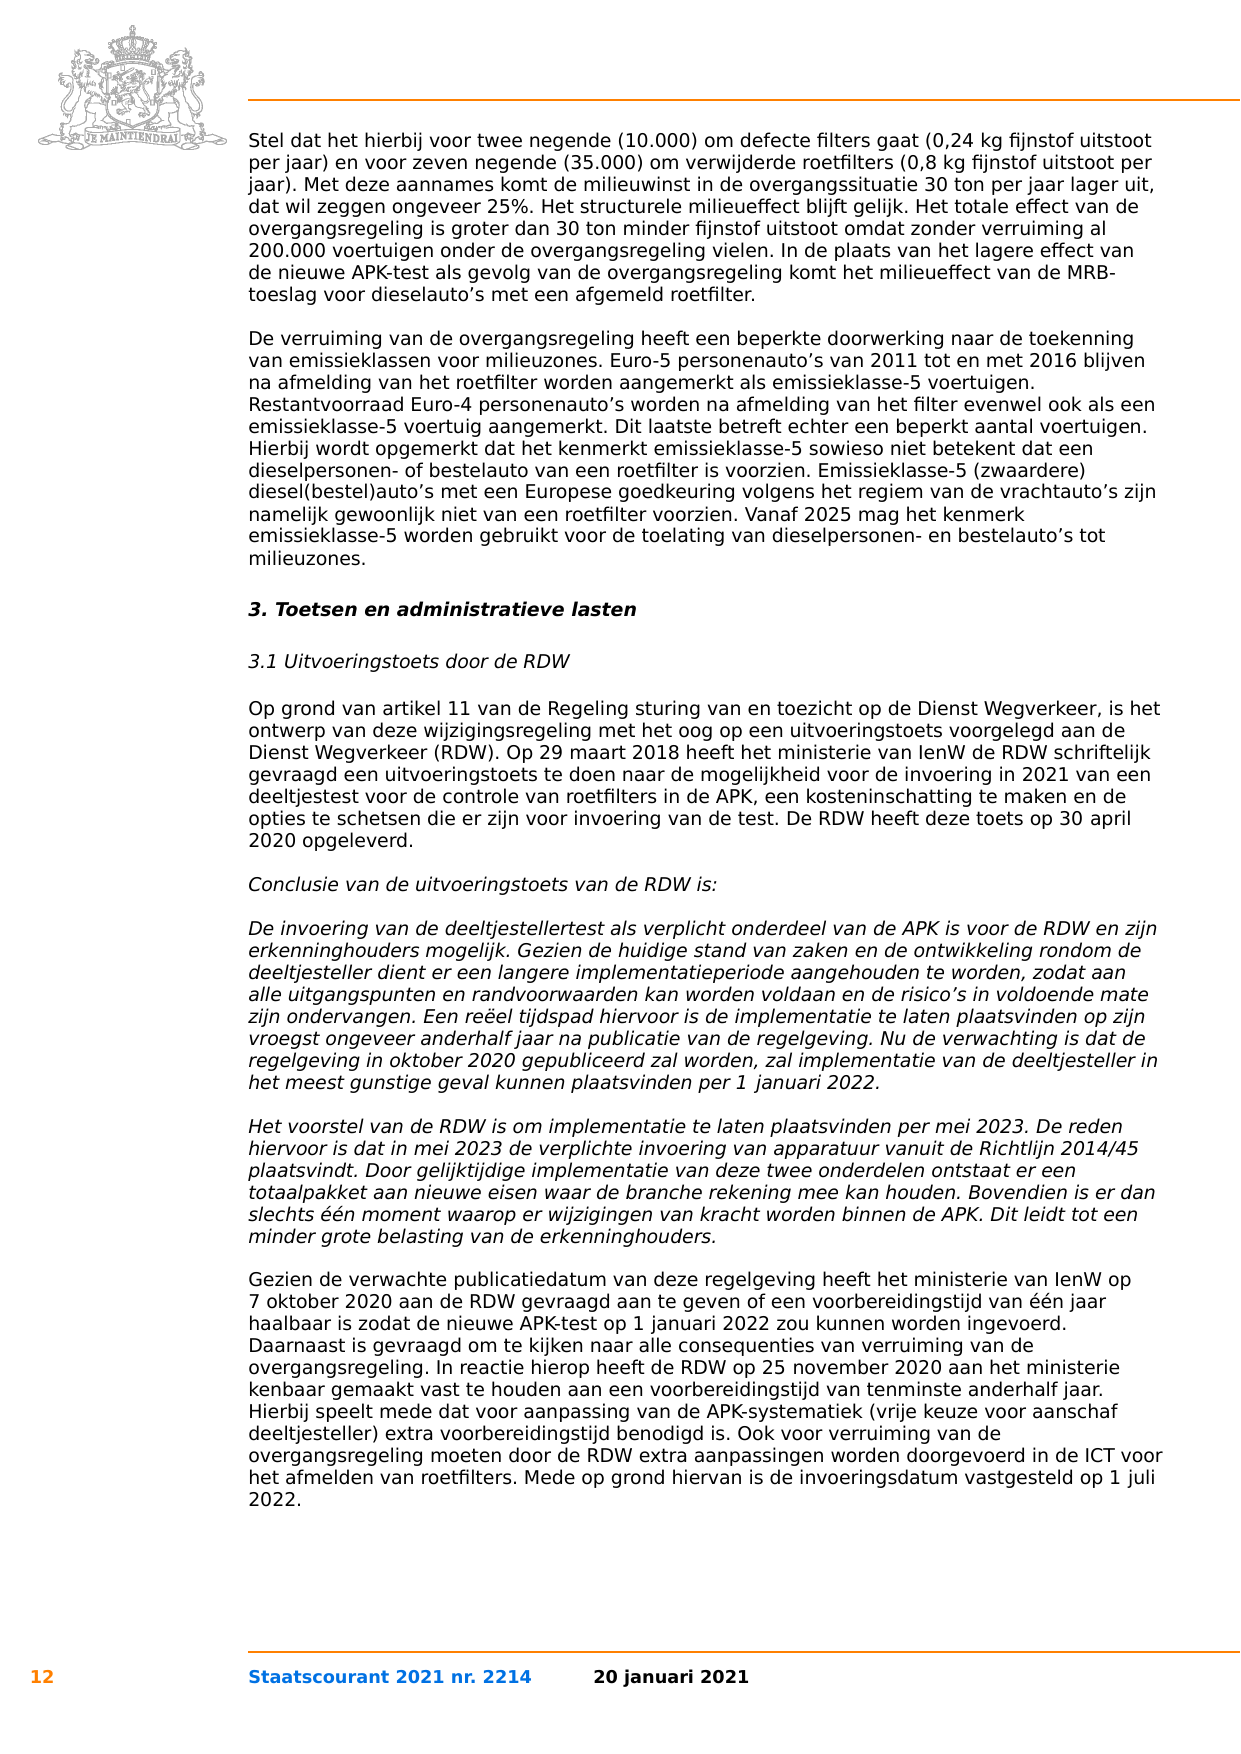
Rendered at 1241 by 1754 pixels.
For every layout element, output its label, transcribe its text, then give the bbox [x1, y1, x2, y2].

text Op grond van artikel 11 van de Regeling sturing van en toezicht op de Dienst Wegverkeer, is het ontwerp van deze wijzigingsregeling met het oog op een uitvoeringstoets voorgelegd aan de Dienst Wegverkeer (RDW). Op 29 maart 2018 heeft het ministerie van IenW de RDW schriftelijk gevraagd een uitvoeringstoets te doen naar de mogelijkheid voor de invoering in 2021 van een deeltjestest voor de controle van roetfilters in de APK, een kosteninschatting te maken en de opties te schetsen die er zijn voor invoering van de test. De RDW heeft deze toets op 30 april 2020 opgeleverd. [248, 698, 1163, 852]
text De invoering van de deeltjestellertest als verplicht onderdeel van de APK is voor de RDW en zijn erkenninghouders mogelijk. Gezien de huidige stand van zaken en de ontwikkeling rondom de deeltjesteller dient er een langere implementatieperiode aangehouden te worden, zodat aan alle uitgangspunten en randvoorwaarden kan worden voldaan en de risico’s in voldoende mate zijn ondervangen. Een reëel tijdspad hiervoor is de implementatie te laten plaatsvinden op zijn vroegst ongeveer anderhalf jaar na publicatie van de regelgeving. Nu de verwachting is dat de regelgeving in oktober 2020 gepubliceerd zal worden, zal implementatie van de deeltjesteller in het meest gunstige geval kunnen plaatsvinden per 1 januari 2022. [248, 918, 1163, 1094]
text Stel dat het hierbij voor twee negende (10.000) om defecte filters gaat (0,24 kg fijnstof uitstoot per jaar) en voor zeven negende (35.000) om verwijderde roetfilters (0,8 kg fijnstof uitstoot per jaar). Met deze aannames komt de milieuwinst in de overgangssituatie 30 ton per jaar lager uit, dat wil zeggen ongeveer 25%. Het structurele milieueffect blijft gelijk. Het totale effect van de overgangsregeling is groter dan 30 ton minder fijnstof uitstoot omdat zonder verruiming al 200.000 voertuigen onder de overgangsregeling vielen. In de plaats van het lagere effect van de nieuwe APK-test als gevolg van de overgangsregeling komt het milieueffect van de MRB-toeslag voor dieselauto’s met een afgemeld roetfilter. [248, 130, 1163, 306]
text Het voorstel van de RDW is om implementatie te laten plaatsvinden per mei 2023. De reden hiervoor is dat in mei 2023 de verplichte invoering van apparatuur vanuit de Richtlijn 2014/45 plaatsvindt. Door gelijktijdige implementatie van deze twee onderdelen ontstaat er een totaalpakket aan nieuwe eisen waar de branche rekening mee kan houden. Bovendien is er dan slechts één moment waarop er wijzigingen van kracht worden binnen de APK. Dit leidt tot een minder grote belasting van de erkenninghouders. [248, 1116, 1163, 1247]
subtitle Conclusie van de uitvoeringstoets van de RDW is: [248, 874, 1163, 896]
subtitle 3. Toetsen en administratieve lasten [248, 599, 1163, 621]
text De verruiming van de overgangsregeling heeft een beperkte doorwerking naar de toekenning van emissieklassen voor milieuzones. Euro-5 personenauto’s van 2011 tot en met 2016 blijven na afmelding van het roetfilter worden aangemerkt als emissieklasse-5 voertuigen. Restantvoorraad Euro-4 personenauto’s worden na afmelding van het filter evenwel ook als een emissieklasse-5 voertuig aangemerkt. Dit laatste betreft echter een beperkt aantal voertuigen. Hierbij wordt opgemerkt dat het kenmerkt emissieklasse-5 sowieso niet betekent dat een dieselpersonen- of bestelauto van een roetfilter is voorzien. Emissieklasse-5 (zwaardere) diesel(bestel)auto’s met een Europese goedkeuring volgens het regiem van de vrachtauto’s zijn namelijk gewoonlijk niet van een roetfilter voorzien. Vanaf 2025 mag het kenmerk emissieklasse-5 worden gebruikt voor de toelating van dieselpersonen- en bestelauto’s tot milieuzones. [248, 328, 1163, 569]
text Gezien de verwachte publicatiedatum van deze regelgeving heeft het ministerie van IenW op 7 oktober 2020 aan de RDW gevraagd aan te geven of een voorbereidingstijd van één jaar haalbaar is zodat de nieuwe APK-test op 1 januari 2022 zou kunnen worden ingevoerd. Daarnaast is gevraagd om te kijken naar alle consequenties van verruiming van de overgangsregeling. In reactie hierop heeft de RDW op 25 november 2020 aan het ministerie kenbaar gemaakt vast te houden aan een voorbereidingstijd van tenminste anderhalf jaar. Hierbij speelt mede dat voor aanpassing van de APK-systematiek (vrije keuze voor aanschaf deeltjesteller) extra voorbereidingstijd benodigd is. Ook voor verruiming van de overgangsregeling moeten door de RDW extra aanpassingen worden doorgevoerd in de ICT voor het afmelden van roetfilters. Mede op grond hiervan is de invoeringsdatum vastgesteld op 1 juli 2022. [248, 1269, 1163, 1511]
picture [38, 25, 227, 150]
subtitle 3.1 Uitvoeringstoets door de RDW [248, 651, 1163, 673]
